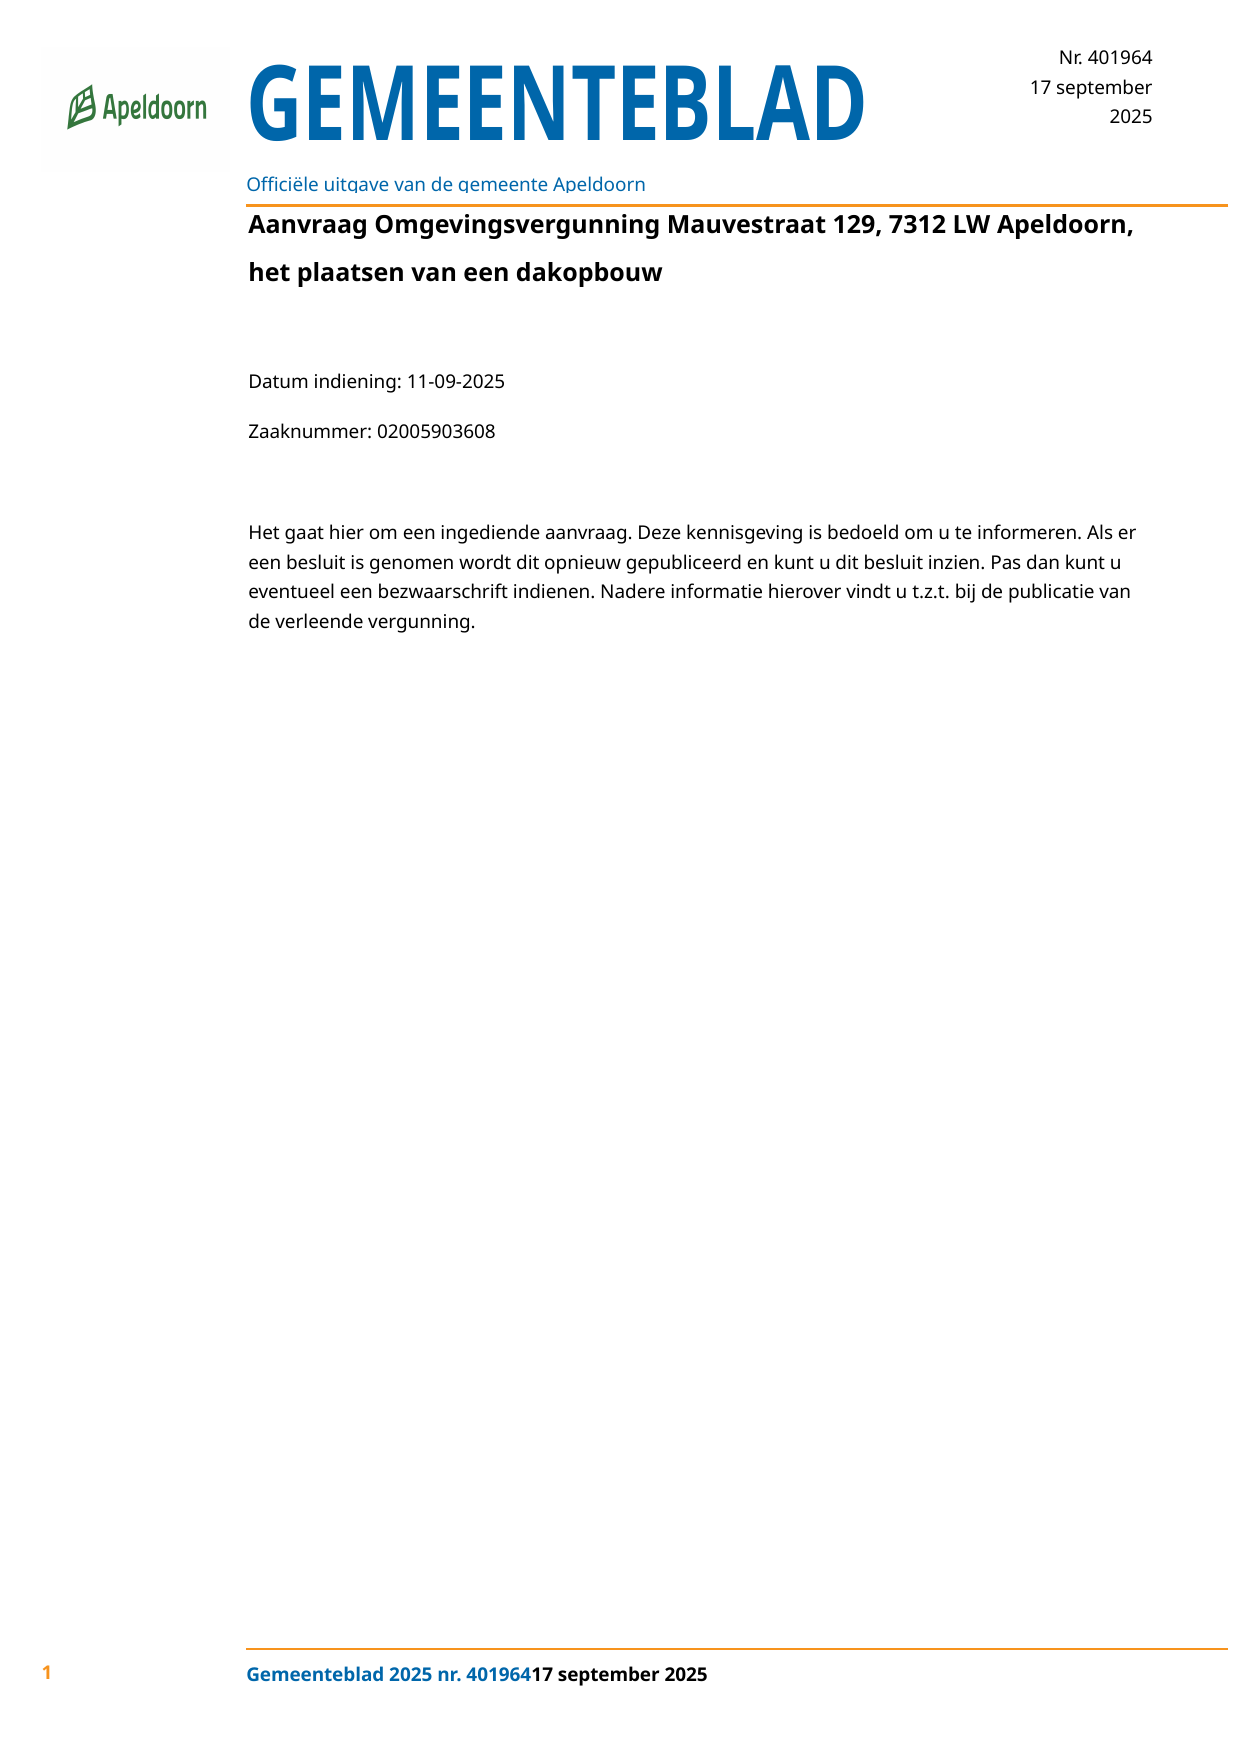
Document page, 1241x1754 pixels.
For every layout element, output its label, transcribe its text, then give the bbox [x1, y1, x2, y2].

text Zaaknummer: 02005903608 [248, 419, 1152, 444]
picture [41, 47, 231, 172]
text Het gaat hier om een ingediende aanvraag. Deze kennisgeving is bedoeld om u te informeren. Als er een besluit is genomen wordt dit opnieuw gepubliceerd en kunt u dit besluit inzien. Pas dan kunt u eventueel een bezwaarschrift indienen. Nadere informatie hierover vindt u t.z.t. bij de publicatie van de verleende vergunning. [248, 519, 1152, 634]
text Aanvraag Omgevingsvergunning Mauvestraat 129, 7312 LW Apeldoorn, het plaatsen van een dakopbouw [248, 207, 1152, 288]
text Datum indiening: 11-09-2025 [248, 368, 1152, 394]
